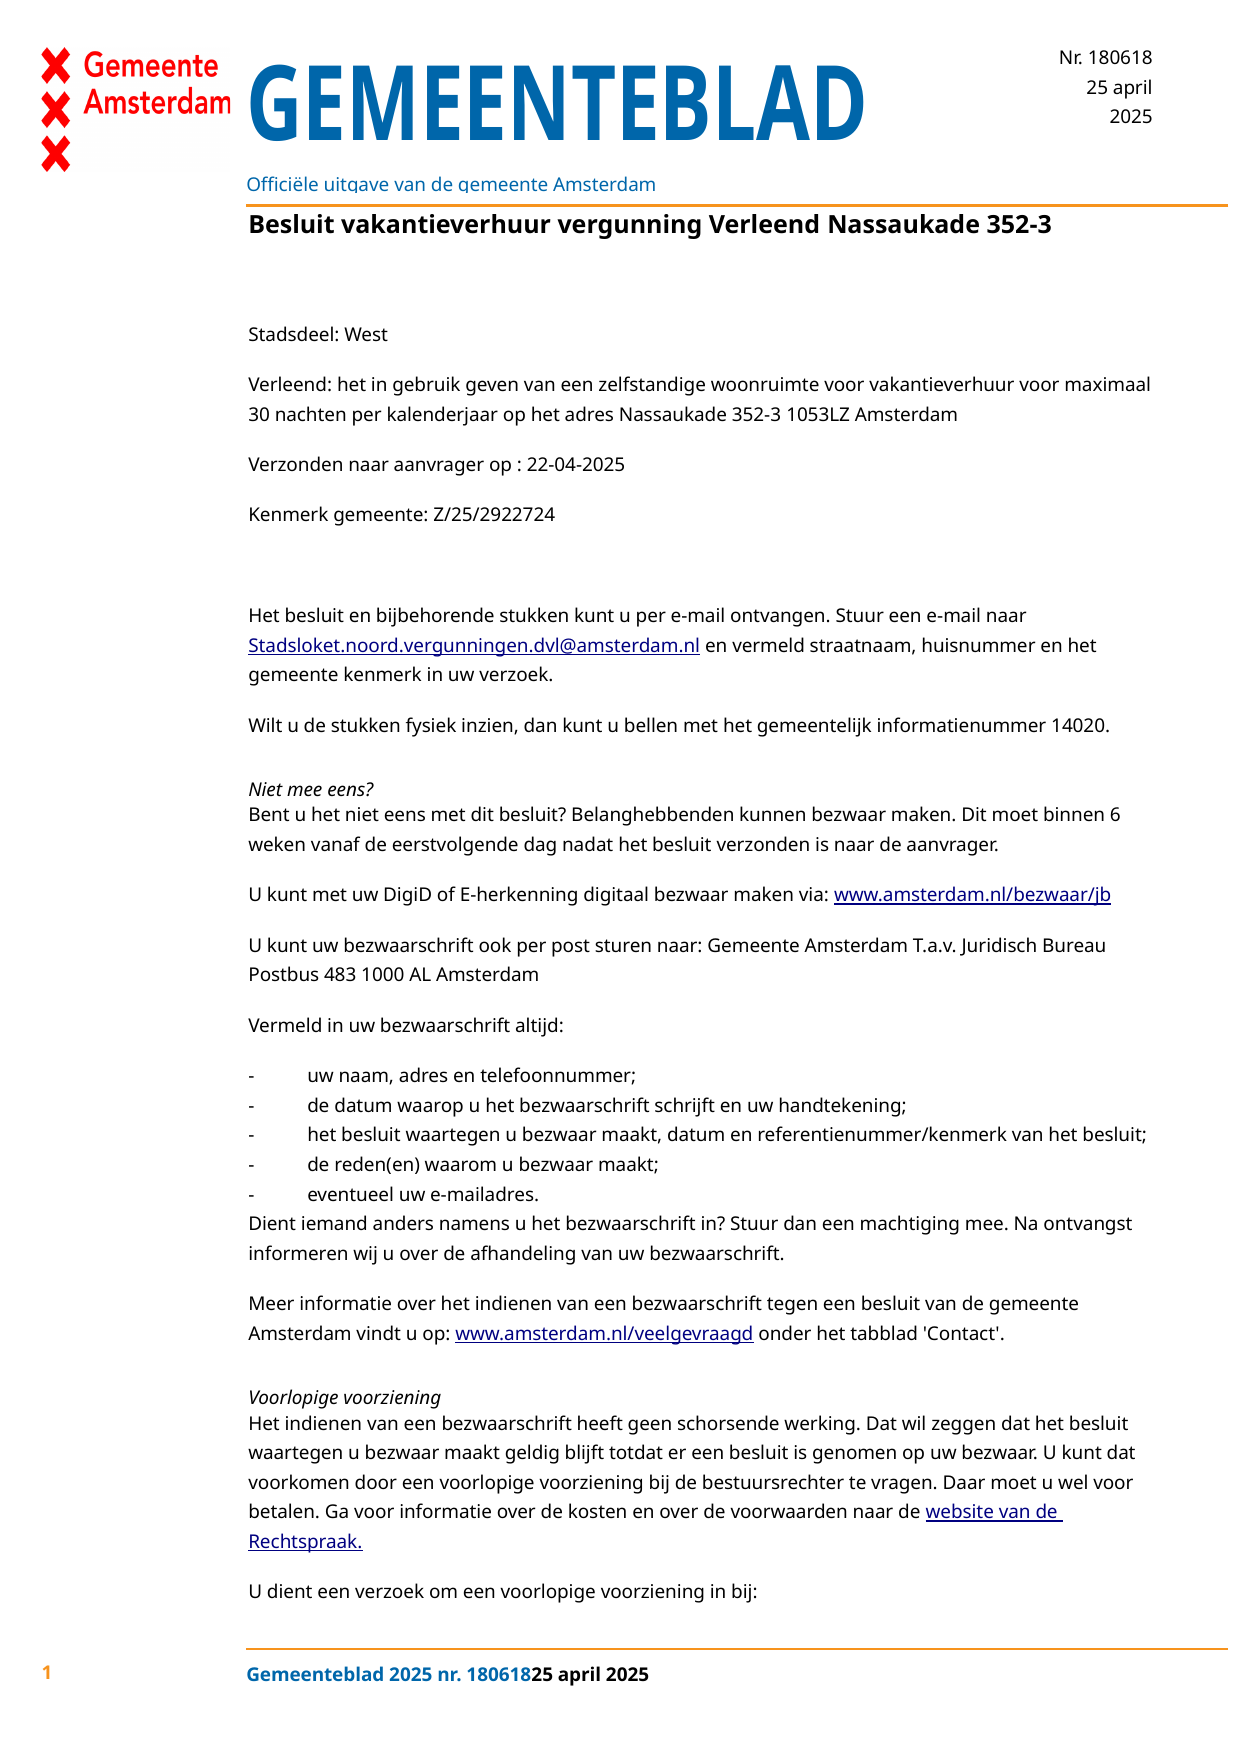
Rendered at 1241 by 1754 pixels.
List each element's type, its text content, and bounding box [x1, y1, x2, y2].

text Meer informatie over het indienen van een bezwaarschrift tegen een besluit van de gemeente Amsterdam vindt u op: www.amsterdam.nl/veelgevraagd onder het tabblad 'Contact'. [248, 1290, 1152, 1346]
text Verleend: het in gebruik geven van een zelfstandige woonruimte voor vakantieverhuur voor maximaal 30 nachten per kalenderjaar op het adres Nassaukade 352-3 1053LZ Amsterdam [248, 371, 1152, 426]
text U kunt met uw DigiD of E-herkenning digitaal bezwaar maken via: www.amsterdam.nl/bezwaar/jb [248, 882, 1152, 907]
text U dient een verzoek om een voorlopige voorziening in bij: [248, 1578, 1152, 1604]
text Vermeld in uw bezwaarschrift altijd: [248, 1012, 1152, 1038]
text Kenmerk gemeente: Z/25/2922724 [248, 502, 1152, 527]
text Verzonden naar aanvrager op : 22-04-2025 [248, 451, 1152, 477]
text U kunt uw bezwaarschrift ook per post sturen naar: Gemeente Amsterdam T.a.v. Juridisch Bureau Postbus 483 1000 AL Amsterdam [248, 932, 1152, 987]
text Besluit vakantieverhuur vergunning Verleend Nassaukade 352-3 [248, 207, 1152, 241]
list de reden(en) waarom u bezwaar maakt; [248, 1151, 1152, 1177]
list uw naam, adres en telefoonnummer; [248, 1062, 1152, 1088]
text Stadsdeel: West [248, 321, 1152, 346]
text Voorlopige voorziening [248, 1384, 1152, 1410]
list het besluit waartegen u bezwaar maakt, datum en referentienummer/kenmerk van het besluit; [248, 1122, 1152, 1147]
text Bent u het niet eens met dit besluit? Belanghebbenden kunnen bezwaar maken. Dit moet binnen 6 weken vanaf de eerstvolgende dag nadat het besluit verzonden is naar de aanvrager. [248, 802, 1152, 857]
text Niet mee eens? [248, 776, 1152, 802]
text Het besluit en bijbehorende stukken kunt u per e-mail ontvangen. Stuur een e-mail naar Stadsloket.noord.vergunningen.dvl@amsterdam.nl en vermeld straatnaam, huisnummer en het gemeente kenmerk in uw verzoek. [248, 602, 1152, 687]
text Dient iemand anders namens u het bezwaarschrift in? Stuur dan een machtiging mee. Na ontvangst informeren wij u over de afhandeling van uw bezwaarschrift. [248, 1210, 1152, 1266]
text Wilt u de stukken fysiek inzien, dan kunt u bellen met het gemeentelijk informatienummer 14020. [248, 712, 1152, 738]
list eventueel uw e-mailadres. [248, 1181, 1152, 1207]
text Het indienen van een bezwaarschrift heeft geen schorsende werking. Dat wil zeggen dat het besluit waartegen u bezwaar maakt geldig blijft totdat er een besluit is genomen op uw bezwaar. U kunt dat voorkomen door een voorlopige voorziening bij de bestuursrechter te vragen. Daar moet u wel voor betalen. Ga voor informatie over de kosten en over de voorwaarden naar de website van de Rechtspraak. [248, 1410, 1152, 1554]
list de datum waarop u het bezwaarschrift schrijft en uw handtekening; [248, 1092, 1152, 1118]
picture [41, 47, 231, 172]
